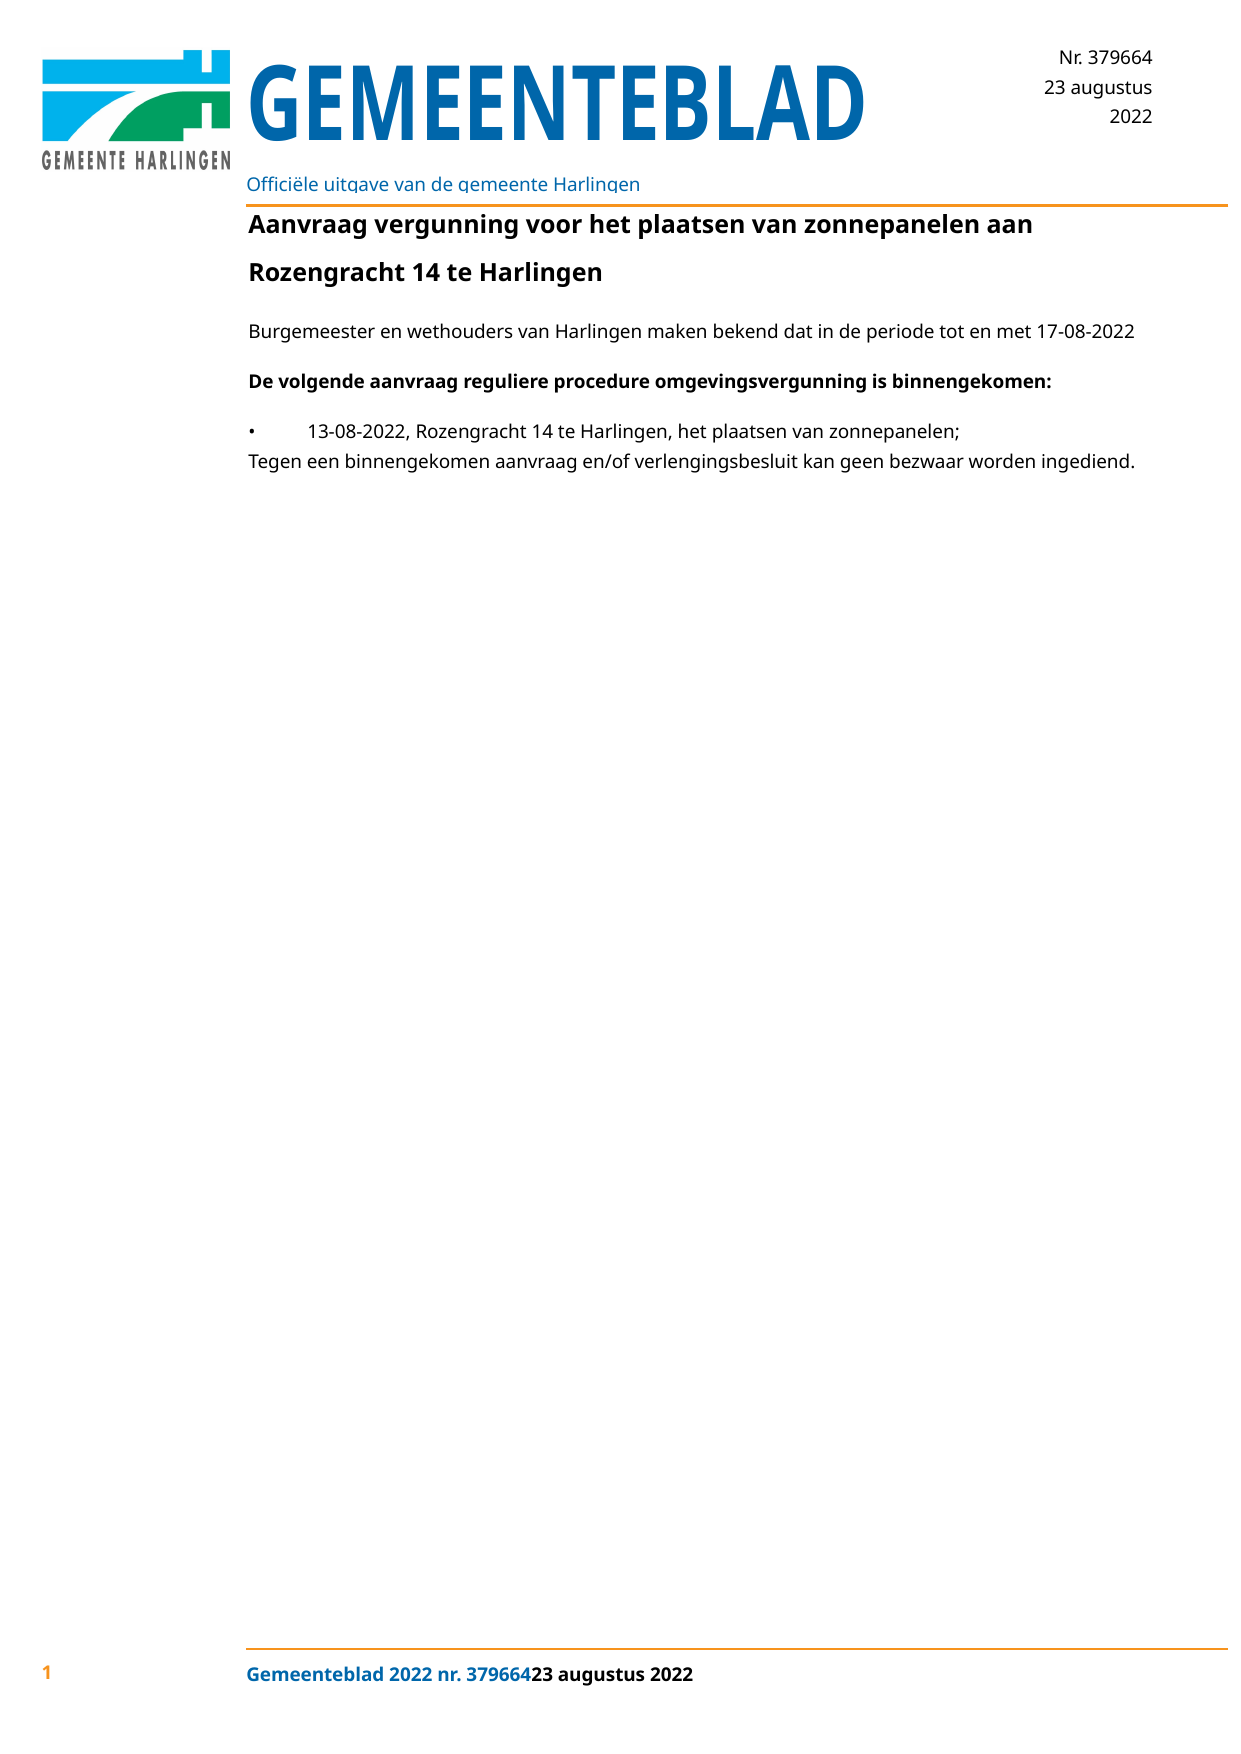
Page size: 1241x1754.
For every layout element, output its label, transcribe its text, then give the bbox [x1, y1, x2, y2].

list 13-08-2022, Rozengracht 14 te Harlingen, het plaatsen van zonnepanelen; [248, 419, 1152, 444]
text Burgemeester en wethouders van Harlingen maken bekend dat in de periode tot en met 17-08-2022 [248, 318, 1152, 344]
text Aanvraag vergunning voor het plaatsen van zonnepanelen aan Rozengracht 14 te Harlingen [248, 207, 1152, 288]
picture [41, 47, 231, 172]
text Tegen een binnengekomen aanvraag en/of verlengingsbesluit kan geen bezwaar worden ingediend. [248, 448, 1152, 474]
text De volgende aanvraag reguliere procedure omgevingsvergunning is binnengekomen: [248, 368, 1152, 394]
